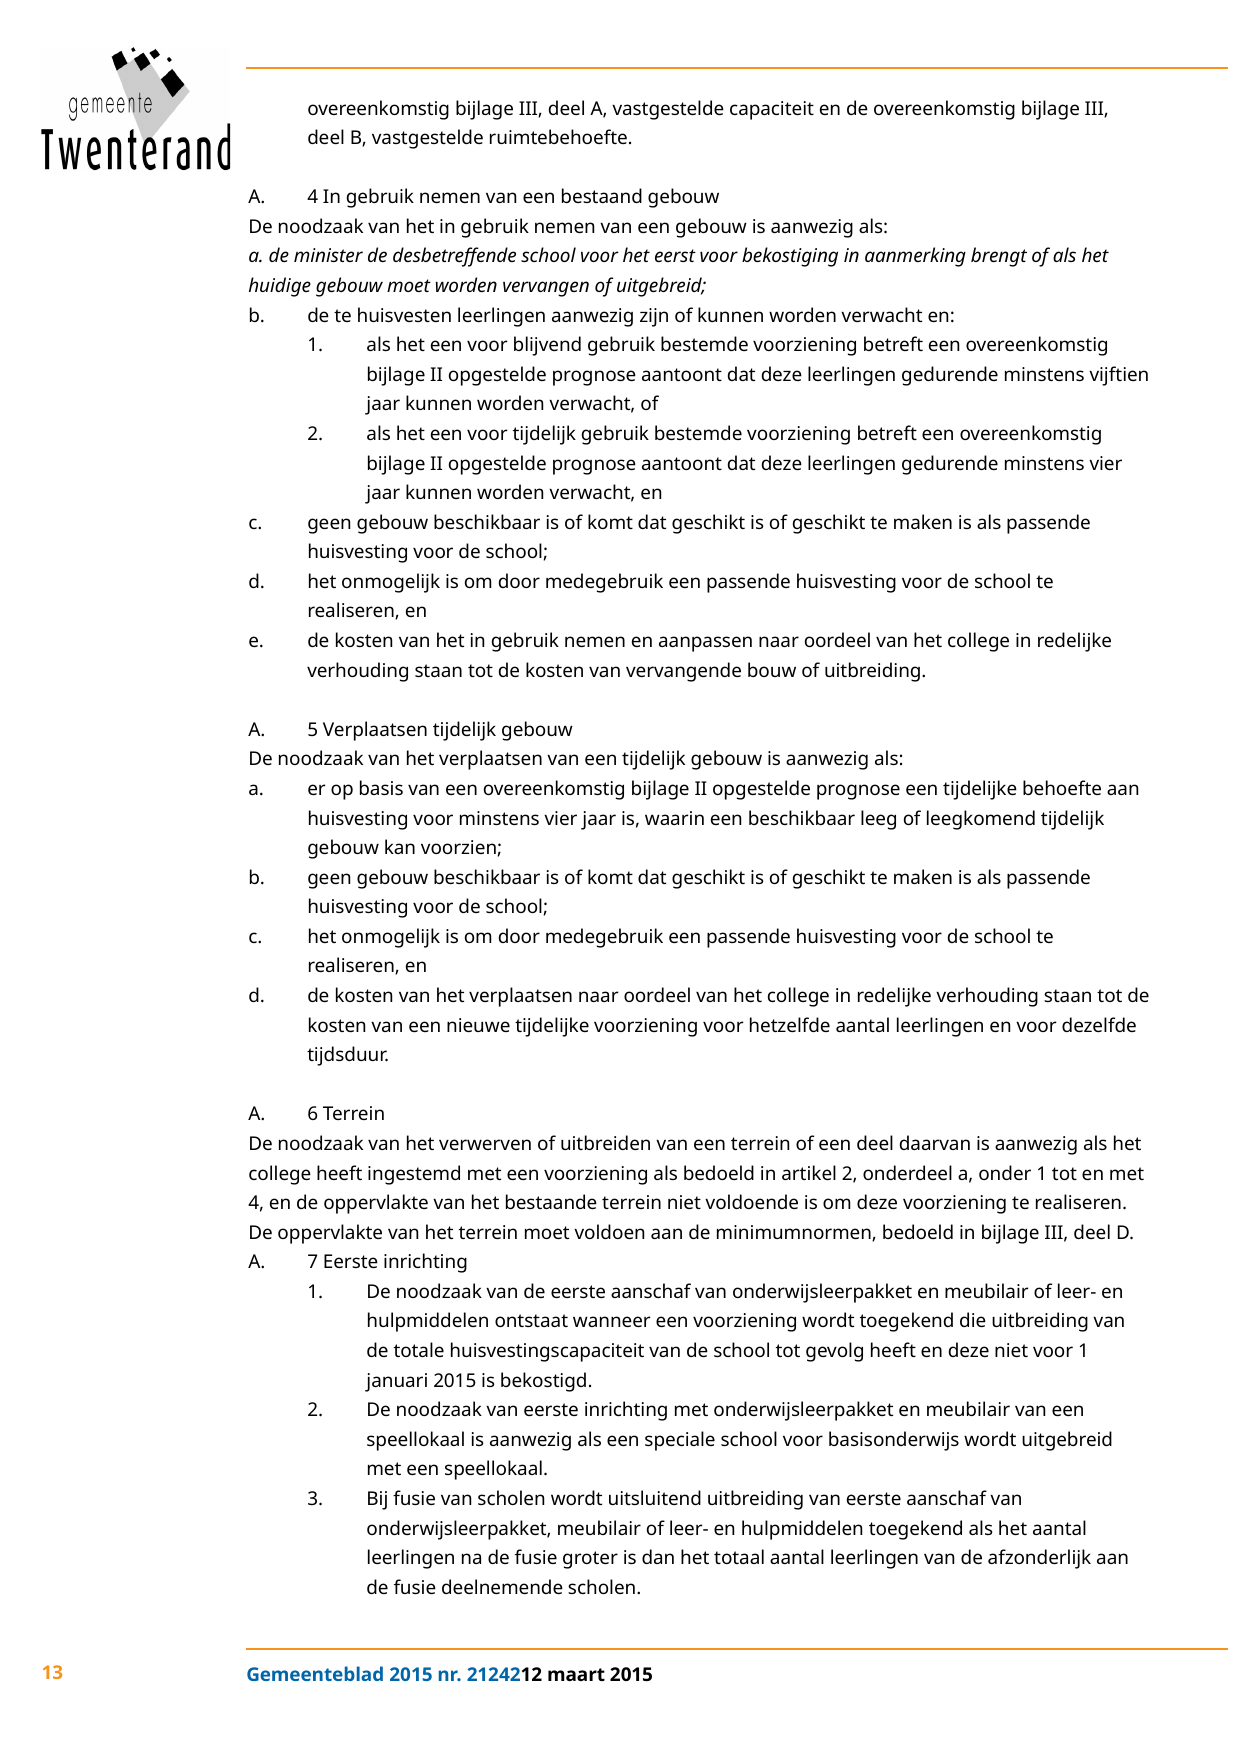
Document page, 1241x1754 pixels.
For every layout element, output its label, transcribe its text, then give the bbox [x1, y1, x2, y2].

text De noodzaak van het verwerven of uitbreiden van een terrein of een deel daarvan is aanwezig als het college heeft ingestemd met een voorziening als bedoeld in artikel 2, onderdeel a, onder 1 tot en met 4, en de oppervlakte van het bestaande terrein niet voldoende is om deze voorziening te realiseren. De oppervlakte van het terrein moet voldoen aan de minimumnormen, bedoeld in bijlage III, deel D. [248, 1130, 1152, 1245]
list De noodzaak van eerste inrichting met onderwijsleerpakket en meubilair van een speellokaal is aanwezig als een speciale school voor basisonderwijs wordt uitgebreid met een speellokaal. [307, 1396, 1152, 1481]
list 5 Verplaatsen tijdelijk gebouw [248, 716, 1152, 742]
list Bij fusie van scholen wordt uitsluitend uitbreiding van eerste aanschaf van onderwijsleerpakket, meubilair of leer- en hulpmiddelen toegekend als het aantal leerlingen na de fusie groter is dan het totaal aantal leerlingen van de afzonderlijk aan de fusie deelnemende scholen. [307, 1485, 1152, 1600]
list overeenkomstig bijlage III, deel A, vastgestelde capaciteit en de overeenkomstig bijlage III, deel B, vastgestelde ruimtebehoefte. [248, 95, 1152, 150]
list het onmogelijk is om door medegebruik een passende huisvesting voor de school te realiseren, en [248, 923, 1152, 978]
list het onmogelijk is om door medegebruik een passende huisvesting voor de school te realiseren, en [248, 568, 1152, 623]
list als het een voor blijvend gebruik bestemde voorziening betreft een overeenkomstig bijlage II opgestelde prognose aantoont dat deze leerlingen gedurende minstens vijftien jaar kunnen worden verwacht, of [307, 331, 1152, 416]
list geen gebouw beschikbaar is of komt dat geschikt is of geschikt te maken is als passende huisvesting voor de school; [248, 864, 1152, 919]
picture [41, 47, 231, 172]
list 4 In gebruik nemen van een bestaand gebouw [248, 183, 1152, 209]
list er op basis van een overeenkomstig bijlage II opgestelde prognose een tijdelijke behoefte aan huisvesting voor minstens vier jaar is, waarin een beschikbaar leeg of leegkomend tijdelijk gebouw kan voorzien; [248, 775, 1152, 860]
list de te huisvesten leerlingen aanwezig zijn of kunnen worden verwacht en: [248, 302, 1152, 328]
list 6 Terrein [248, 1101, 1152, 1126]
list de kosten van het verplaatsen naar oordeel van het college in redelijke verhouding staan tot de kosten van een nieuwe tijdelijke voorziening voor hetzelfde aantal leerlingen en voor dezelfde tijdsduur. [248, 982, 1152, 1067]
list De noodzaak van de eerste aanschaf van onderwijsleerpakket en meubilair of leer- en hulpmiddelen ontstaat wanneer een voorziening wordt toegekend die uitbreiding van de totale huisvestingscapaciteit van de school tot gevolg heeft en deze niet voor 1 januari 2015 is bekostigd. [307, 1278, 1152, 1393]
text De noodzaak van het in gebruik nemen van een gebouw is aanwezig als: [248, 213, 1152, 239]
list de kosten van het in gebruik nemen en aanpassen naar oordeel van het college in redelijke verhouding staan tot de kosten van vervangende bouw of uitbreiding. [248, 627, 1152, 683]
list geen gebouw beschikbaar is of komt dat geschikt is of geschikt te maken is als passende huisvesting voor de school; [248, 509, 1152, 564]
list als het een voor tijdelijk gebruik bestemde voorziening betreft een overeenkomstig bijlage II opgestelde prognose aantoont dat deze leerlingen gedurende minstens vier jaar kunnen worden verwacht, en [307, 420, 1152, 505]
text a. de minister de desbetreffende school voor het eerst voor bekostiging in aanmerking brengt of als het huidige gebouw moet worden vervangen of uitgebreid; [248, 243, 1152, 298]
list 7 Eerste inrichting [248, 1248, 1152, 1274]
text De noodzaak van het verplaatsen van een tijdelijk gebouw is aanwezig als: [248, 746, 1152, 771]
